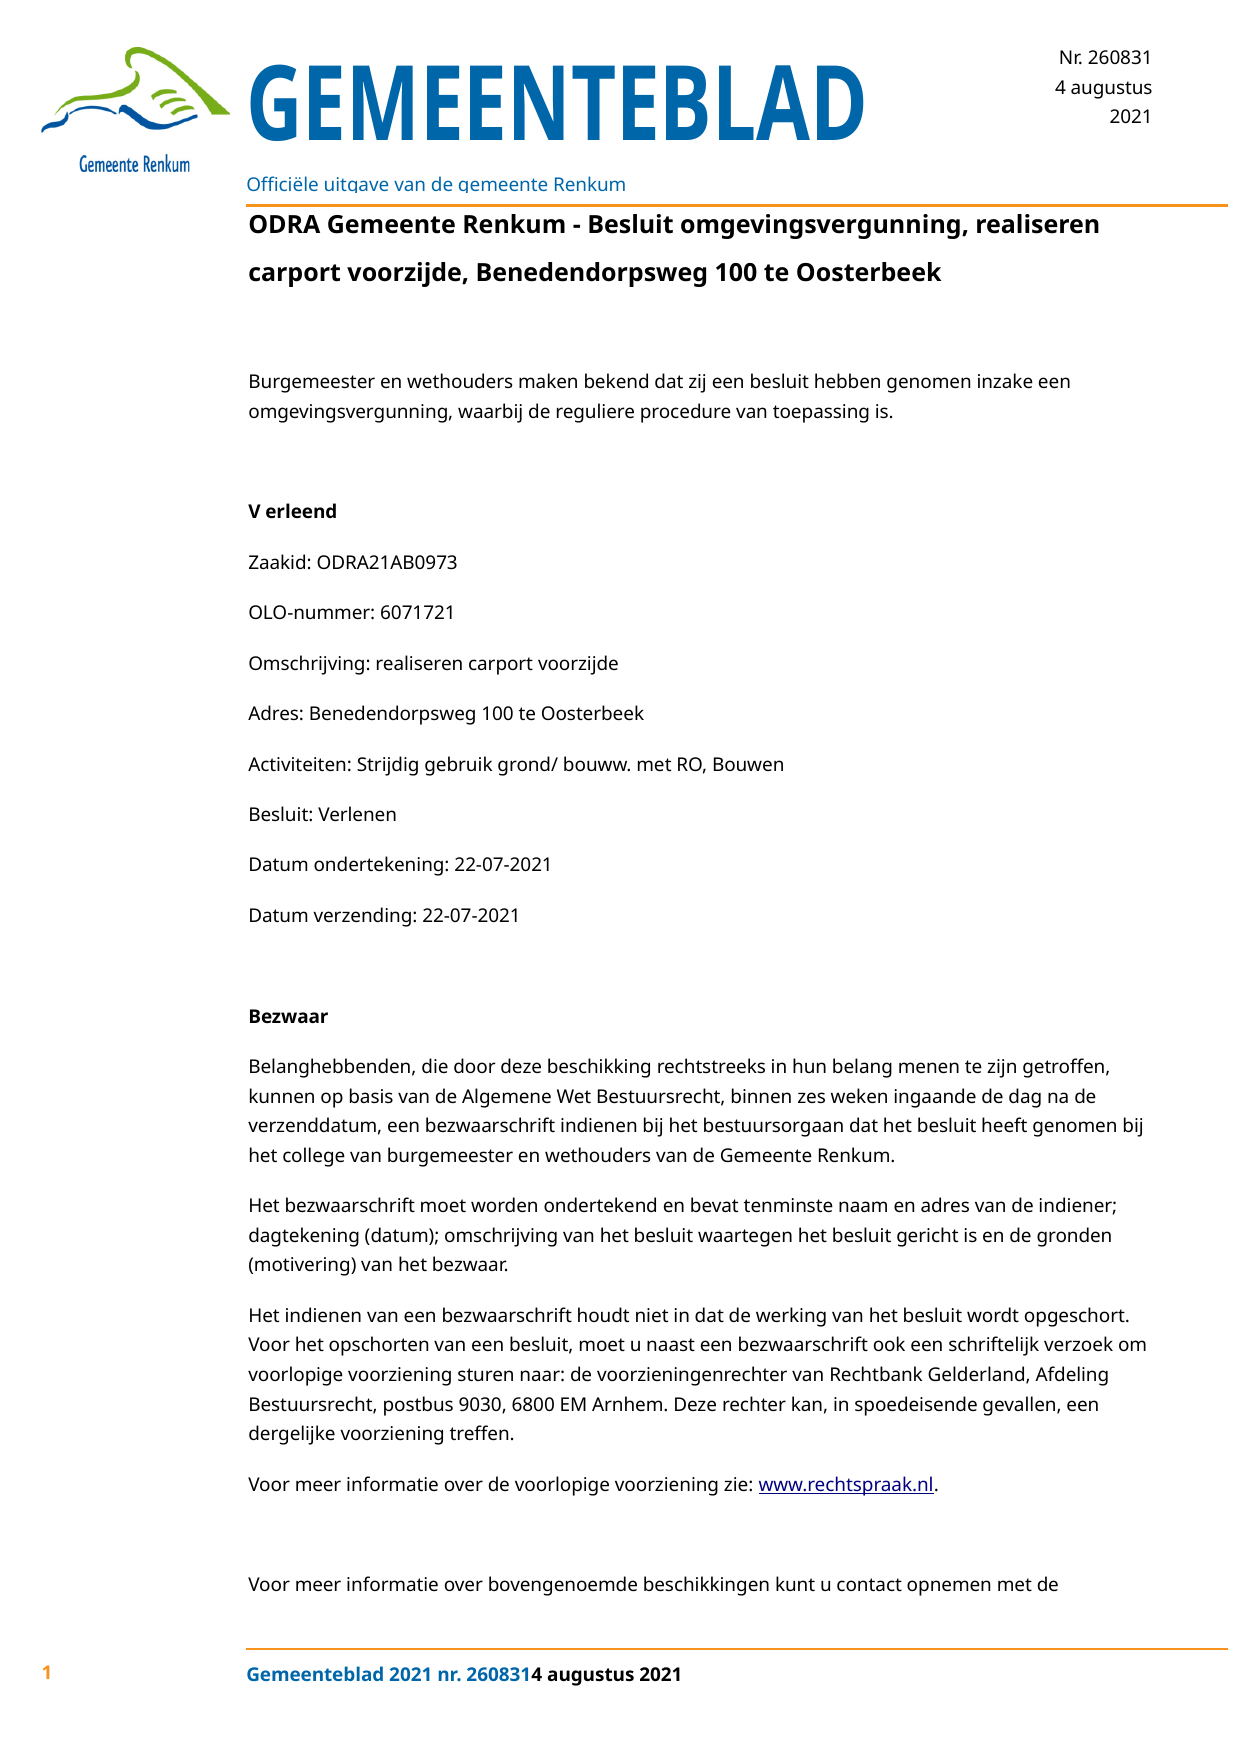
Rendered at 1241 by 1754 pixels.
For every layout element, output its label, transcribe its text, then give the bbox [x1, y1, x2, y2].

text Omschrijving: realiseren carport voorzijde [248, 650, 1152, 676]
text ODRA Gemeente Renkum - Besluit omgevingsvergunning, realiseren carport voorzijde, Benedendorpsweg 100 te Oosterbeek [248, 207, 1152, 288]
text Activiteiten: Strijdig gebruik grond/ bouww. met RO, Bouwen [248, 751, 1152, 777]
picture [41, 47, 231, 172]
text V erleend [248, 499, 1152, 524]
text Datum verzending: 22-07-2021 [248, 902, 1152, 928]
text Zaakid: ODRA21AB0973 [248, 549, 1152, 575]
text Bezwaar [248, 1003, 1152, 1029]
text Adres: Benedendorpsweg 100 te Oosterbeek [248, 700, 1152, 726]
text Belanghebbenden, die door deze beschikking rechtstreeks in hun belang menen te zijn getroffen, kunnen op basis van de Algemene Wet Bestuursrecht, binnen zes weken ingaande de dag na de verzenddatum, een bezwaarschrift indienen bij het bestuursorgaan dat het besluit heeft genomen bij het college van burgemeester en wethouders van de Gemeente Renkum. [248, 1053, 1152, 1168]
text Voor meer informatie over bovengenoemde beschikkingen kunt u contact opnemen met de [248, 1572, 1152, 1597]
text OLO-nummer: 6071721 [248, 599, 1152, 625]
text Het bezwaarschrift moet worden ondertekend en bevat tenminste naam en adres van de indiener; dagtekening (datum); omschrijving van het besluit waartegen het besluit gericht is en de gronden (motivering) van het bezwaar. [248, 1192, 1152, 1277]
text Besluit: Verlenen [248, 801, 1152, 827]
text Burgemeester en wethouders maken bekend dat zij een besluit hebben genomen inzake een omgevingsvergunning, waarbij de reguliere procedure van toepassing is. [248, 368, 1152, 424]
text Het indienen van een bezwaarschrift houdt niet in dat de werking van het besluit wordt opgeschort. Voor het opschorten van een besluit, moet u naast een bezwaarschrift ook een schriftelijk verzoek om voorlopige voorziening sturen naar: de voorzieningenrechter van Rechtbank Gelderland, Afdeling Bestuursrecht, postbus 9030, 6800 EM Arnhem. Deze rechter kan, in spoedeisende gevallen, een dergelijke voorziening treffen. [248, 1302, 1152, 1446]
text Datum ondertekening: 22-07-2021 [248, 852, 1152, 877]
text Voor meer informatie over de voorlopige voorziening zie: www.rechtspraak.nl. [248, 1471, 1152, 1497]
